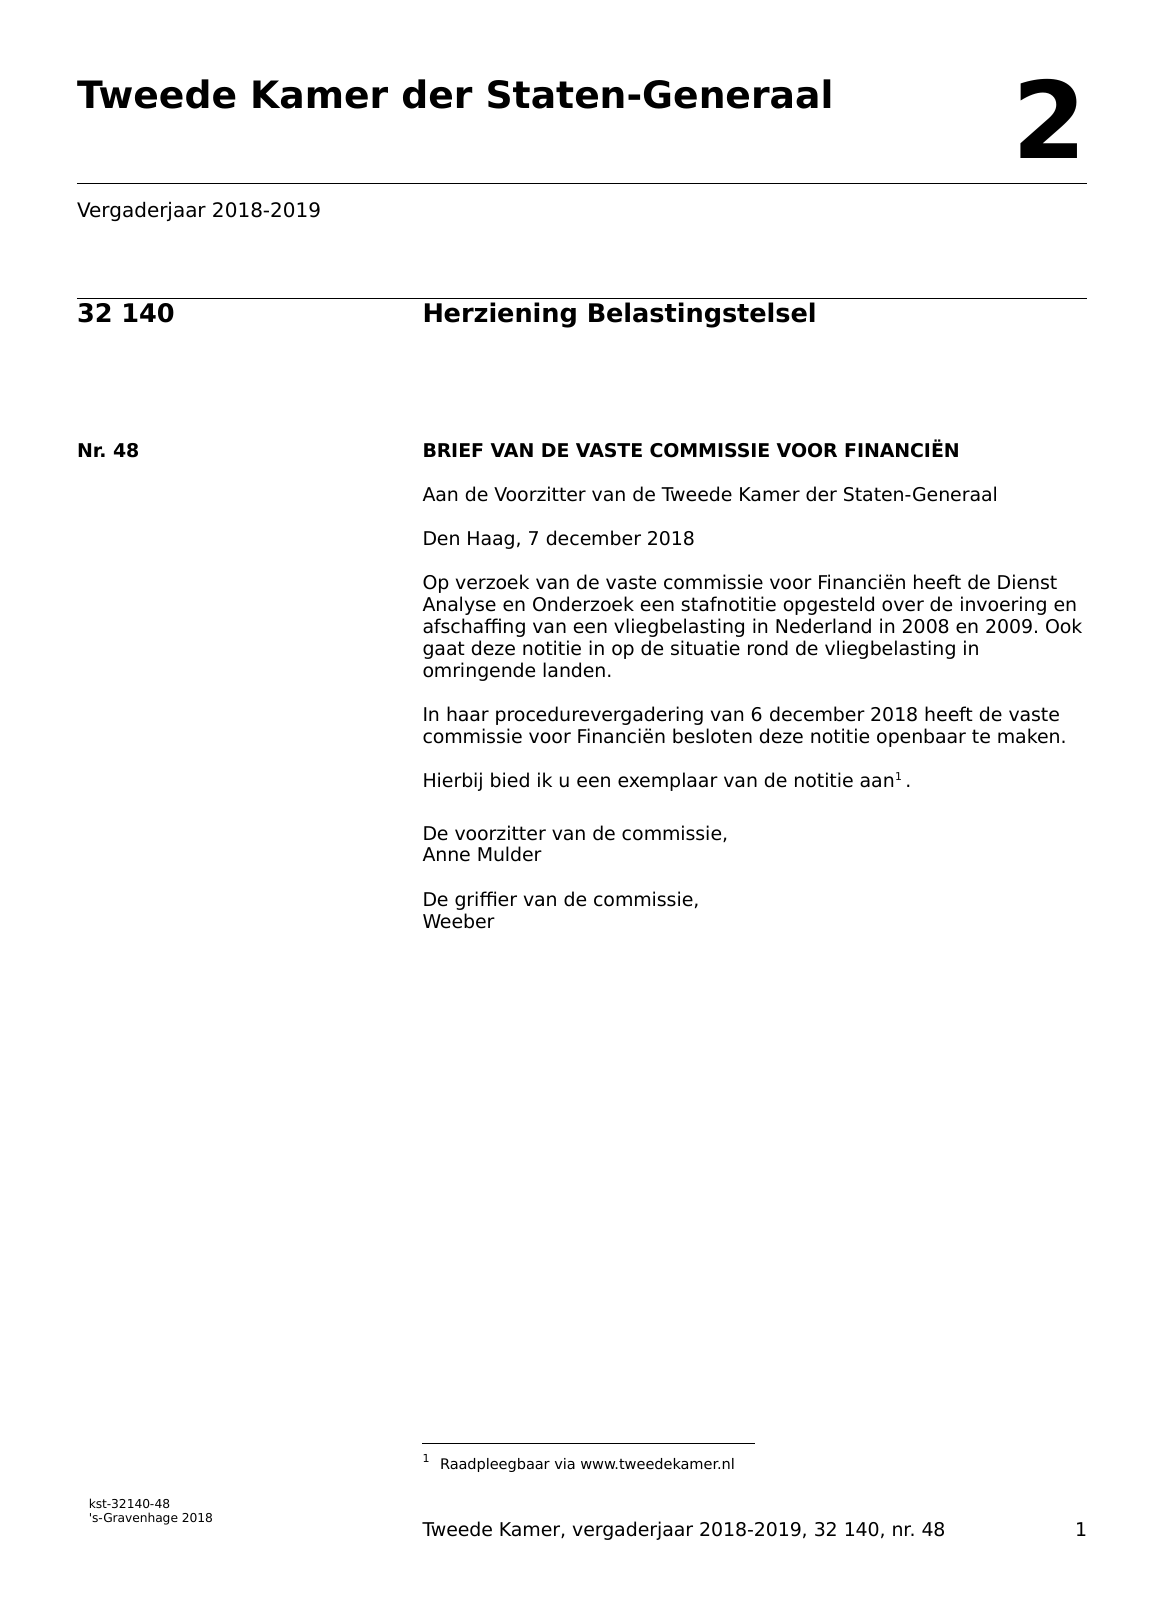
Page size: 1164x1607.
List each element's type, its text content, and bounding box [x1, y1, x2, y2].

subtitle 32 140 Herziening Belastingstelsel [77, 299, 1087, 329]
text 's-Gravenhage 2018 [88, 1511, 323, 1525]
text In haar procedurevergadering van 6 december 2018 heeft de vaste commissie voor Financiën besloten deze notitie openbaar te maken. [422, 704, 1087, 748]
table_header Tweede Kamer der Staten-Generaal [77, 59, 886, 183]
text Raadpleegbaar via www.tweedekamer.nl [422, 1452, 1087, 1474]
text Op verzoek van de vaste commissie voor Financiën heeft de Dienst Analyse en Onderzoek een stafnotitie opgesteld over de invoering en afschaffing van een vliegbelasting in Nederland in 2008 en 2009. Ook gaat deze notitie in op de situatie rond de vliegbelasting in omringende landen. [422, 572, 1087, 682]
text De voorzitter van de commissie, Anne Mulder [422, 822, 1087, 866]
table_cell Vergaderjaar 2018-2019 [77, 184, 1087, 298]
text Hierbij bied ik u een exemplaar van de notitie aan. [422, 770, 1087, 792]
subtitle Nr. 48 BRIEF VAN DE VASTE COMMISSIE VOOR FINANCIËN [77, 440, 1087, 462]
text De griffier van de commissie, Weeber [422, 888, 1087, 932]
text Den Haag, 7 december 2018 [422, 528, 1087, 550]
table_header 2 [886, 59, 1087, 183]
text kst-32140-48 [88, 1497, 323, 1511]
text Aan de Voorzitter van de Tweede Kamer der Staten-Generaal [422, 484, 1087, 506]
